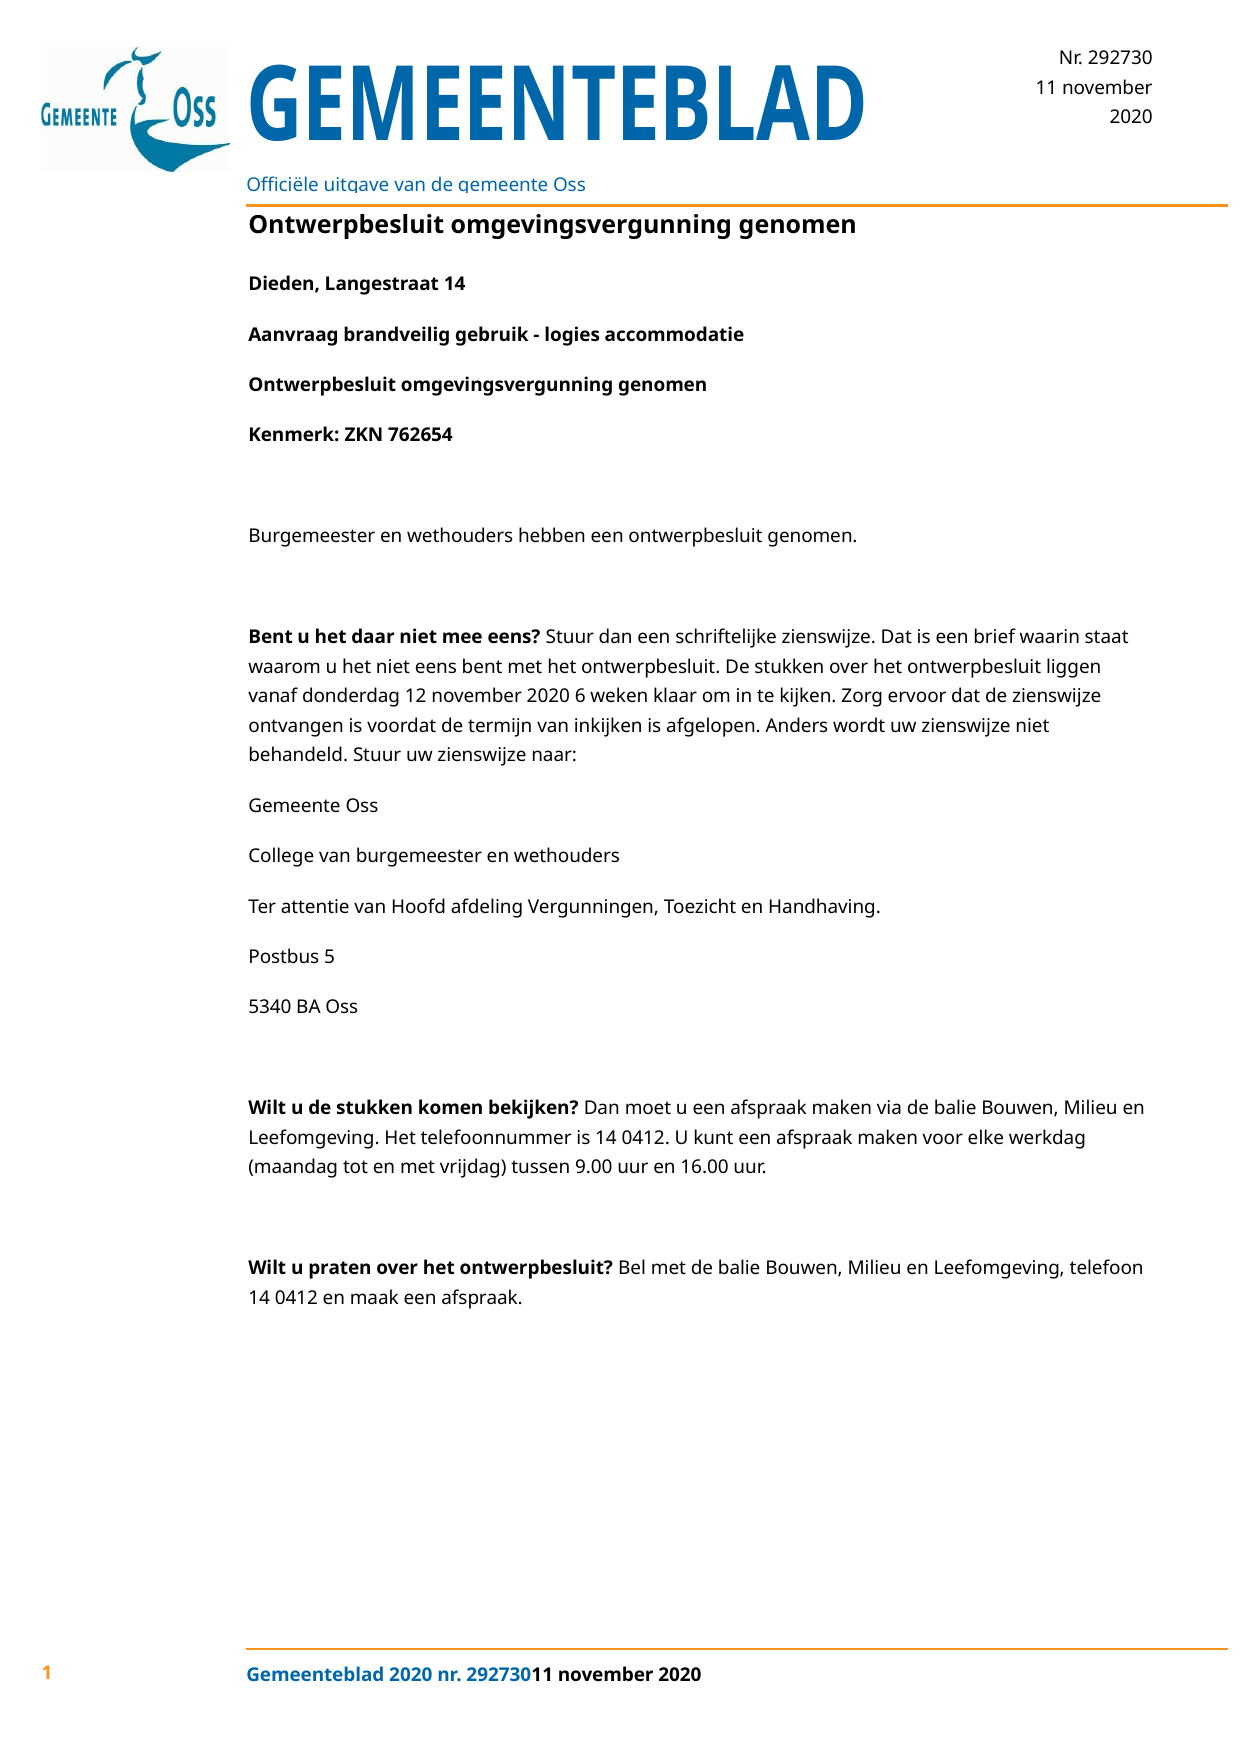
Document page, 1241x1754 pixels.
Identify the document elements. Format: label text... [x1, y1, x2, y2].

text Dieden, Langestraat 14 [248, 270, 1152, 296]
text Wilt u de stukken komen bekijken? Dan moet u een afspraak maken via de balie Bouwen, Milieu en Leefomgeving. Het telefoonnummer is 14 0412. U kunt een afspraak maken voor elke werkdag (maandag tot en met vrijdag) tussen 9.00 uur en 16.00 uur. [248, 1094, 1152, 1179]
text Aanvraag brandveilig gebruik - logies accommodatie [248, 321, 1152, 346]
text Burgemeester en wethouders hebben een ontwerpbesluit genomen. [248, 522, 1152, 548]
text Wilt u praten over het ontwerpbesluit? Bel met de balie Bouwen, Milieu en Leefomgeving, telefoon 14 0412 en maak een afspraak. [248, 1254, 1152, 1310]
text Ontwerpbesluit omgevingsvergunning genomen [248, 371, 1152, 397]
text Postbus 5 [248, 943, 1152, 969]
picture [41, 47, 231, 172]
text Kenmerk: ZKN 762654 [248, 422, 1152, 447]
text 5340 BA Oss [248, 994, 1152, 1019]
text College van burgemeester en wethouders [248, 842, 1152, 868]
text Ontwerpbesluit omgevingsvergunning genomen [248, 207, 1152, 241]
text Ter attentie van Hoofd afdeling Vergunningen, Toezicht en Handhaving. [248, 893, 1152, 918]
text Gemeente Oss [248, 792, 1152, 818]
text Bent u het daar niet mee eens? Stuur dan een schriftelijke zienswijze. Dat is een brief waarin staat waarom u het niet eens bent met het ontwerpbesluit. De stukken over het ontwerpbesluit liggen vanaf donderdag 12 november 2020 6 weken klaar om in te kijken. Zorg ervoor dat de zienswijze ontvangen is voordat de termijn van inkijken is afgelopen. Anders wordt uw zienswijze niet behandeld. Stuur uw zienswijze naar: [248, 623, 1152, 767]
